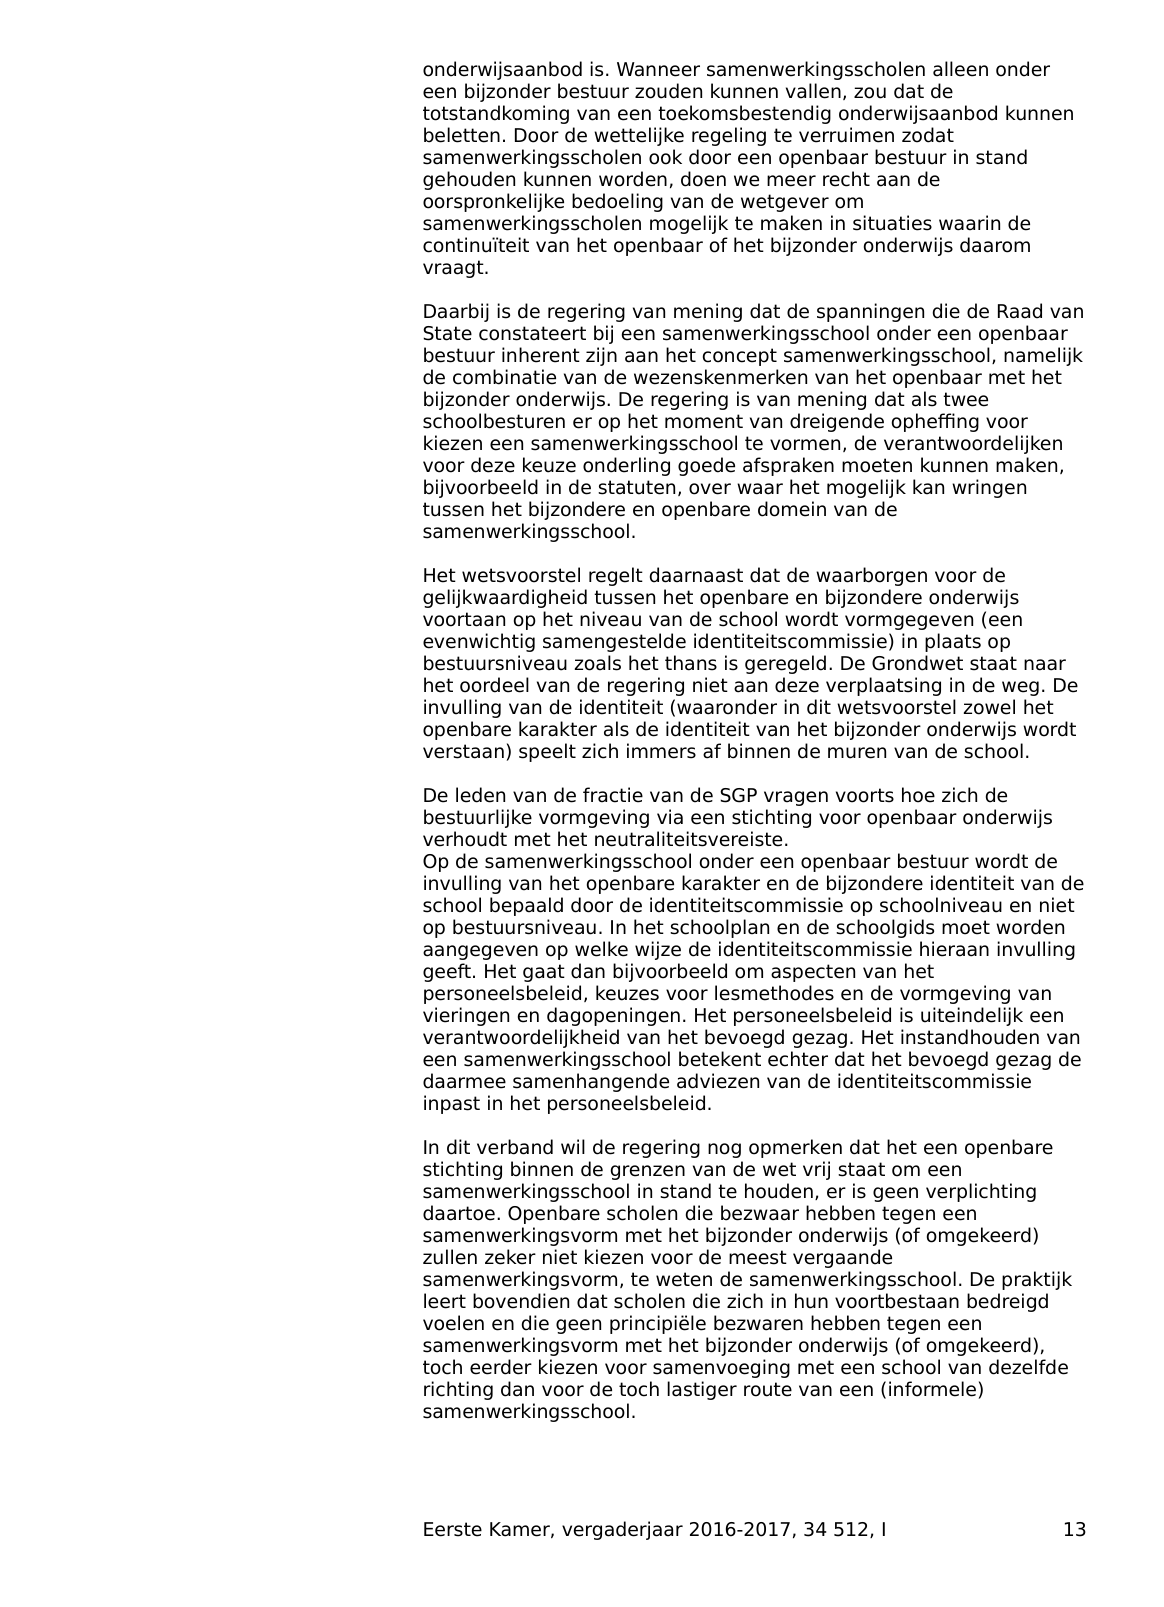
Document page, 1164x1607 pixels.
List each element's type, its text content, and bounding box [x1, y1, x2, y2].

text Op de samenwerkingsschool onder een openbaar bestuur wordt de invulling van het openbare karakter en de bijzondere identiteit van de school bepaald door de identiteitscommissie op schoolniveau en niet op bestuursniveau. In het schoolplan en de schoolgids moet worden aangegeven op welke wijze de identiteitscommissie hieraan invulling geeft. Het gaat dan bijvoorbeeld om aspecten van het personeelsbeleid, keuzes voor lesmethodes en de vormgeving van vieringen en dagopeningen. Het personeelsbeleid is uiteindelijk een verantwoordelijkheid van het bevoegd gezag. Het instandhouden van een samenwerkingsschool betekent echter dat het bevoegd gezag de daarmee samenhangende adviezen van de identiteitscommissie inpast in het personeelsbeleid. [422, 851, 1087, 1115]
text onderwijsaanbod is. Wanneer samenwerkingsscholen alleen onder een bijzonder bestuur zouden kunnen vallen, zou dat de totstandkoming van een toekomsbestendig onderwijsaanbod kunnen beletten. Door de wettelijke regeling te verruimen zodat samenwerkingsscholen ook door een openbaar bestuur in stand gehouden kunnen worden, doen we meer recht aan de oorspronkelijke bedoeling van de wetgever om samenwerkingsscholen mogelijk te maken in situaties waarin de continuïteit van het openbaar of het bijzonder onderwijs daarom vraagt. [422, 59, 1087, 279]
text Het wetsvoorstel regelt daarnaast dat de waarborgen voor de gelijkwaardigheid tussen het openbare en bijzondere onderwijs voortaan op het niveau van de school wordt vormgegeven (een evenwichtig samengestelde identiteitscommissie) in plaats op bestuursniveau zoals het thans is geregeld. De Grondwet staat naar het oordeel van de regering niet aan deze verplaatsing in de weg. De invulling van de identiteit (waaronder in dit wetsvoorstel zowel het openbare karakter als de identiteit van het bijzonder onderwijs wordt verstaan) speelt zich immers af binnen de muren van de school. [422, 565, 1087, 763]
text Daarbij is de regering van mening dat de spanningen die de Raad van State constateert bij een samenwerkingsschool onder een openbaar bestuur inherent zijn aan het concept samenwerkingsschool, namelijk de combinatie van de wezenskenmerken van het openbaar met het bijzonder onderwijs. De regering is van mening dat als twee schoolbesturen er op het moment van dreigende opheffing voor kiezen een samenwerkingsschool te vormen, de verantwoordelijken voor deze keuze onderling goede afspraken moeten kunnen maken, bijvoorbeeld in de statuten, over waar het mogelijk kan wringen tussen het bijzondere en openbare domein van de samenwerkingsschool. [422, 301, 1087, 543]
text In dit verband wil de regering nog opmerken dat het een openbare stichting binnen de grenzen van de wet vrij staat om een samenwerkingsschool in stand te houden, er is geen verplichting daartoe. Openbare scholen die bezwaar hebben tegen een samenwerkingsvorm met het bijzonder onderwijs (of omgekeerd) zullen zeker niet kiezen voor de meest vergaande samenwerkingsvorm, te weten de samenwerkingsschool. De praktijk leert bovendien dat scholen die zich in hun voortbestaan bedreigd voelen en die geen principiële bezwaren hebben tegen een samenwerkingsvorm met het bijzonder onderwijs (of omgekeerd), toch eerder kiezen voor samenvoeging met een school van dezelfde richting dan voor de toch lastiger route van een (informele) samenwerkingsschool. [422, 1137, 1087, 1423]
text De leden van de fractie van de SGP vragen voorts hoe zich de bestuurlijke vormgeving via een stichting voor openbaar onderwijs verhoudt met het neutraliteitsvereiste. [422, 785, 1087, 851]
